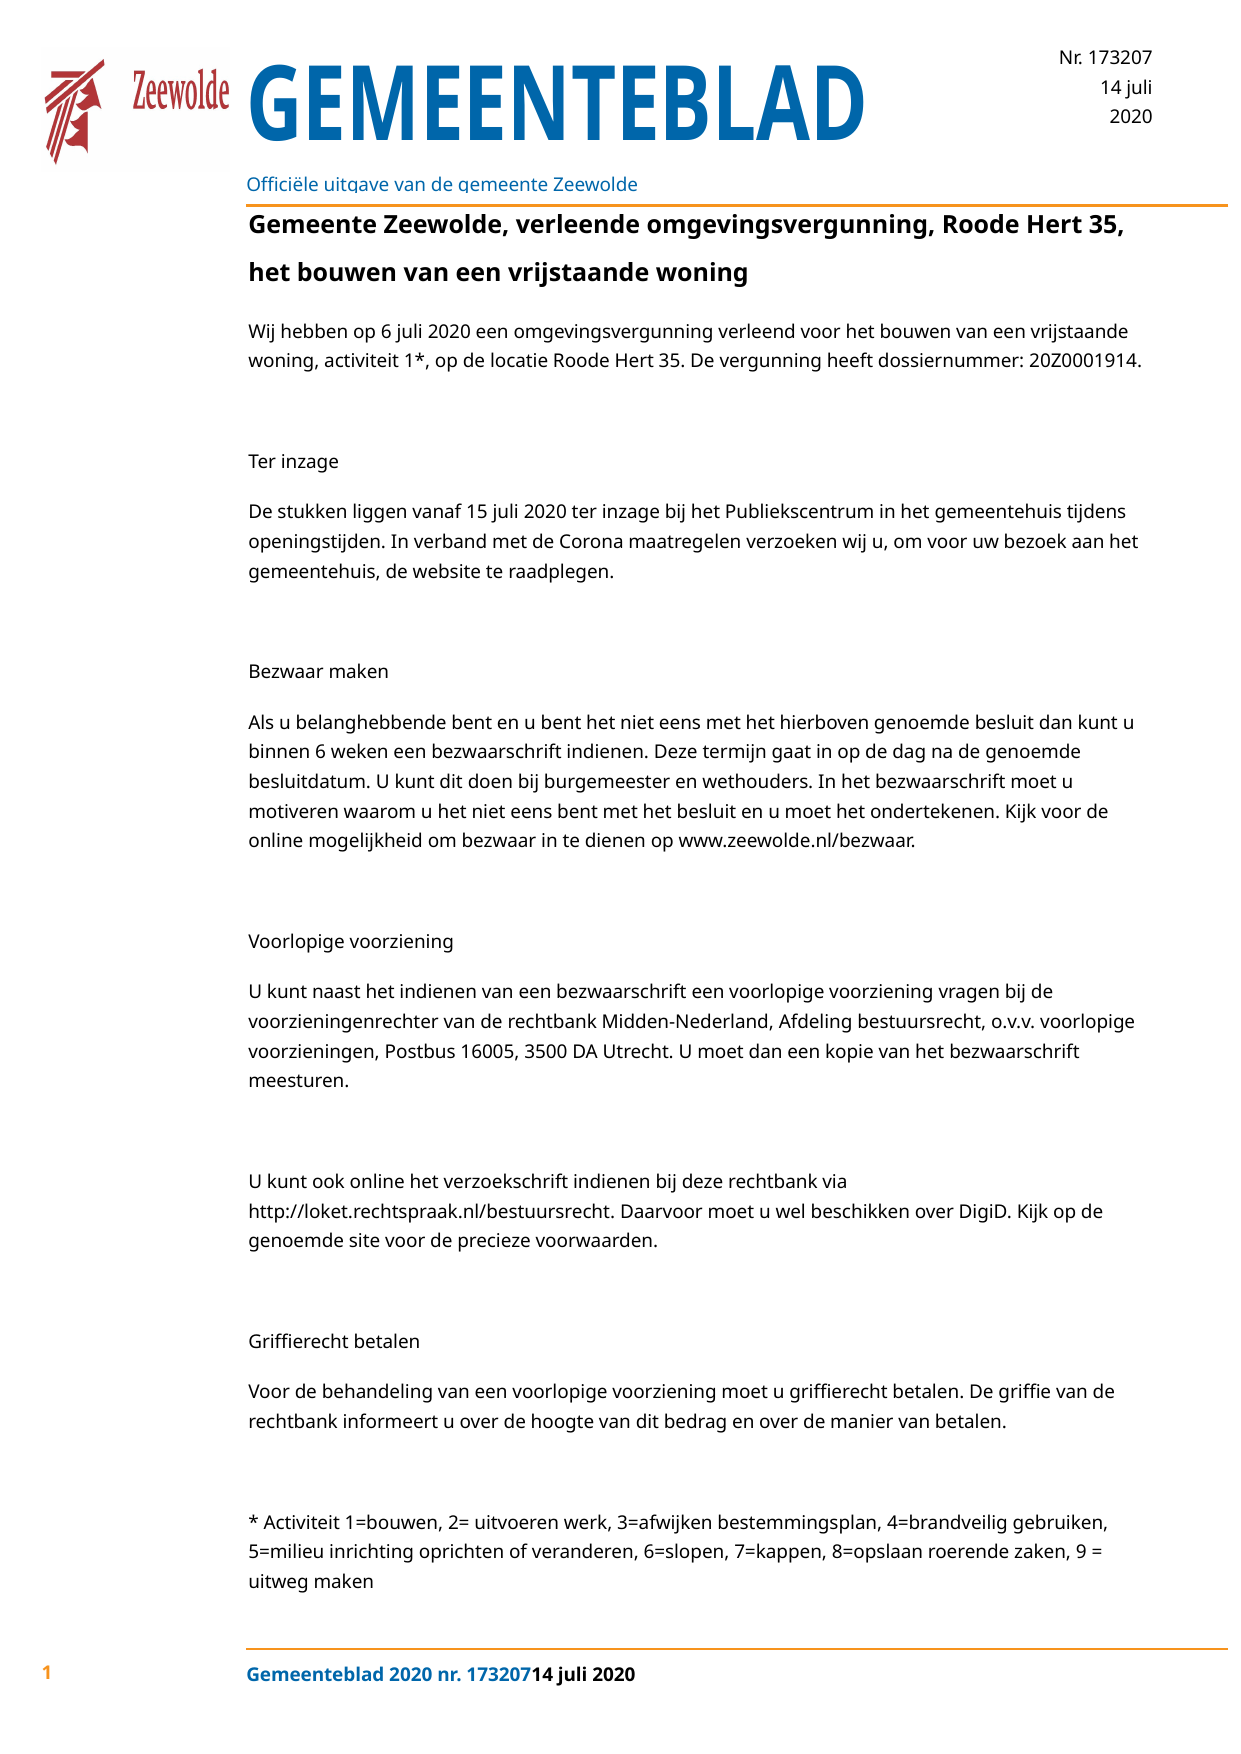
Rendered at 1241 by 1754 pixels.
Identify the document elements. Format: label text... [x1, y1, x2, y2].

text U kunt naast het indienen van een bezwaarschrift een voorlopige voorziening vragen bij de voorzieningenrechter van de rechtbank Midden-Nederland, Afdeling bestuursrecht, o.v.v. voorlopige voorzieningen, Postbus 16005, 3500 DA Utrecht. U moet dan een kopie van het bezwaarschrift meesturen. [248, 979, 1152, 1093]
picture [41, 47, 231, 172]
text Wij hebben op 6 juli 2020 een omgevingsvergunning verleend voor het bouwen van een vrijstaande woning, activiteit 1*, op de locatie Roode Hert 35. De vergunning heeft dossiernummer: 20Z0001914. [248, 318, 1152, 373]
text De stukken liggen vanaf 15 juli 2020 ter inzage bij het Publiekscentrum in het gemeentehuis tijdens openingstijden. In verband met de Corona maatregelen verzoeken wij u, om voor uw bezoek aan het gemeentehuis, de website te raadplegen. [248, 499, 1152, 584]
text Voorlopige voorziening [248, 928, 1152, 954]
text Griffierecht betalen [248, 1328, 1152, 1354]
text Bezwaar maken [248, 659, 1152, 684]
text Voor de behandeling van een voorlopige voorziening moet u griffierecht betalen. De griffie van de rechtbank informeert u over de hoogte van dit bedrag en over de manier van betalen. [248, 1379, 1152, 1434]
text Ter inzage [248, 448, 1152, 474]
text Gemeente Zeewolde, verleende omgevingsvergunning, Roode Hert 35, het bouwen van een vrijstaande woning [248, 207, 1152, 288]
text Als u belanghebbende bent en u bent het niet eens met het hierboven genoemde besluit dan kunt u binnen 6 weken een bezwaarschrift indienen. Deze termijn gaat in op de dag na de genoemde besluitdatum. U kunt dit doen bij burgemeester en wethouders. In het bezwaarschrift moet u motiveren waarom u het niet eens bent met het besluit en u moet het ondertekenen. Kijk voor de online mogelijkheid om bezwaar in te dienen op www.zeewolde.nl/bezwaar. [248, 709, 1152, 853]
text U kunt ook online het verzoekschrift indienen bij deze rechtbank via http://loket.rechtspraak.nl/bestuursrecht. Daarvoor moet u wel beschikken over DigiD. Kijk op de genoemde site voor de precieze voorwaarden. [248, 1168, 1152, 1253]
text * Activiteit 1=bouwen, 2= uitvoeren werk, 3=afwijken bestemmingsplan, 4=brandveilig gebruiken, 5=milieu inrichting oprichten of veranderen, 6=slopen, 7=kappen, 8=opslaan roerende zaken, 9 = uitweg maken [248, 1509, 1152, 1594]
